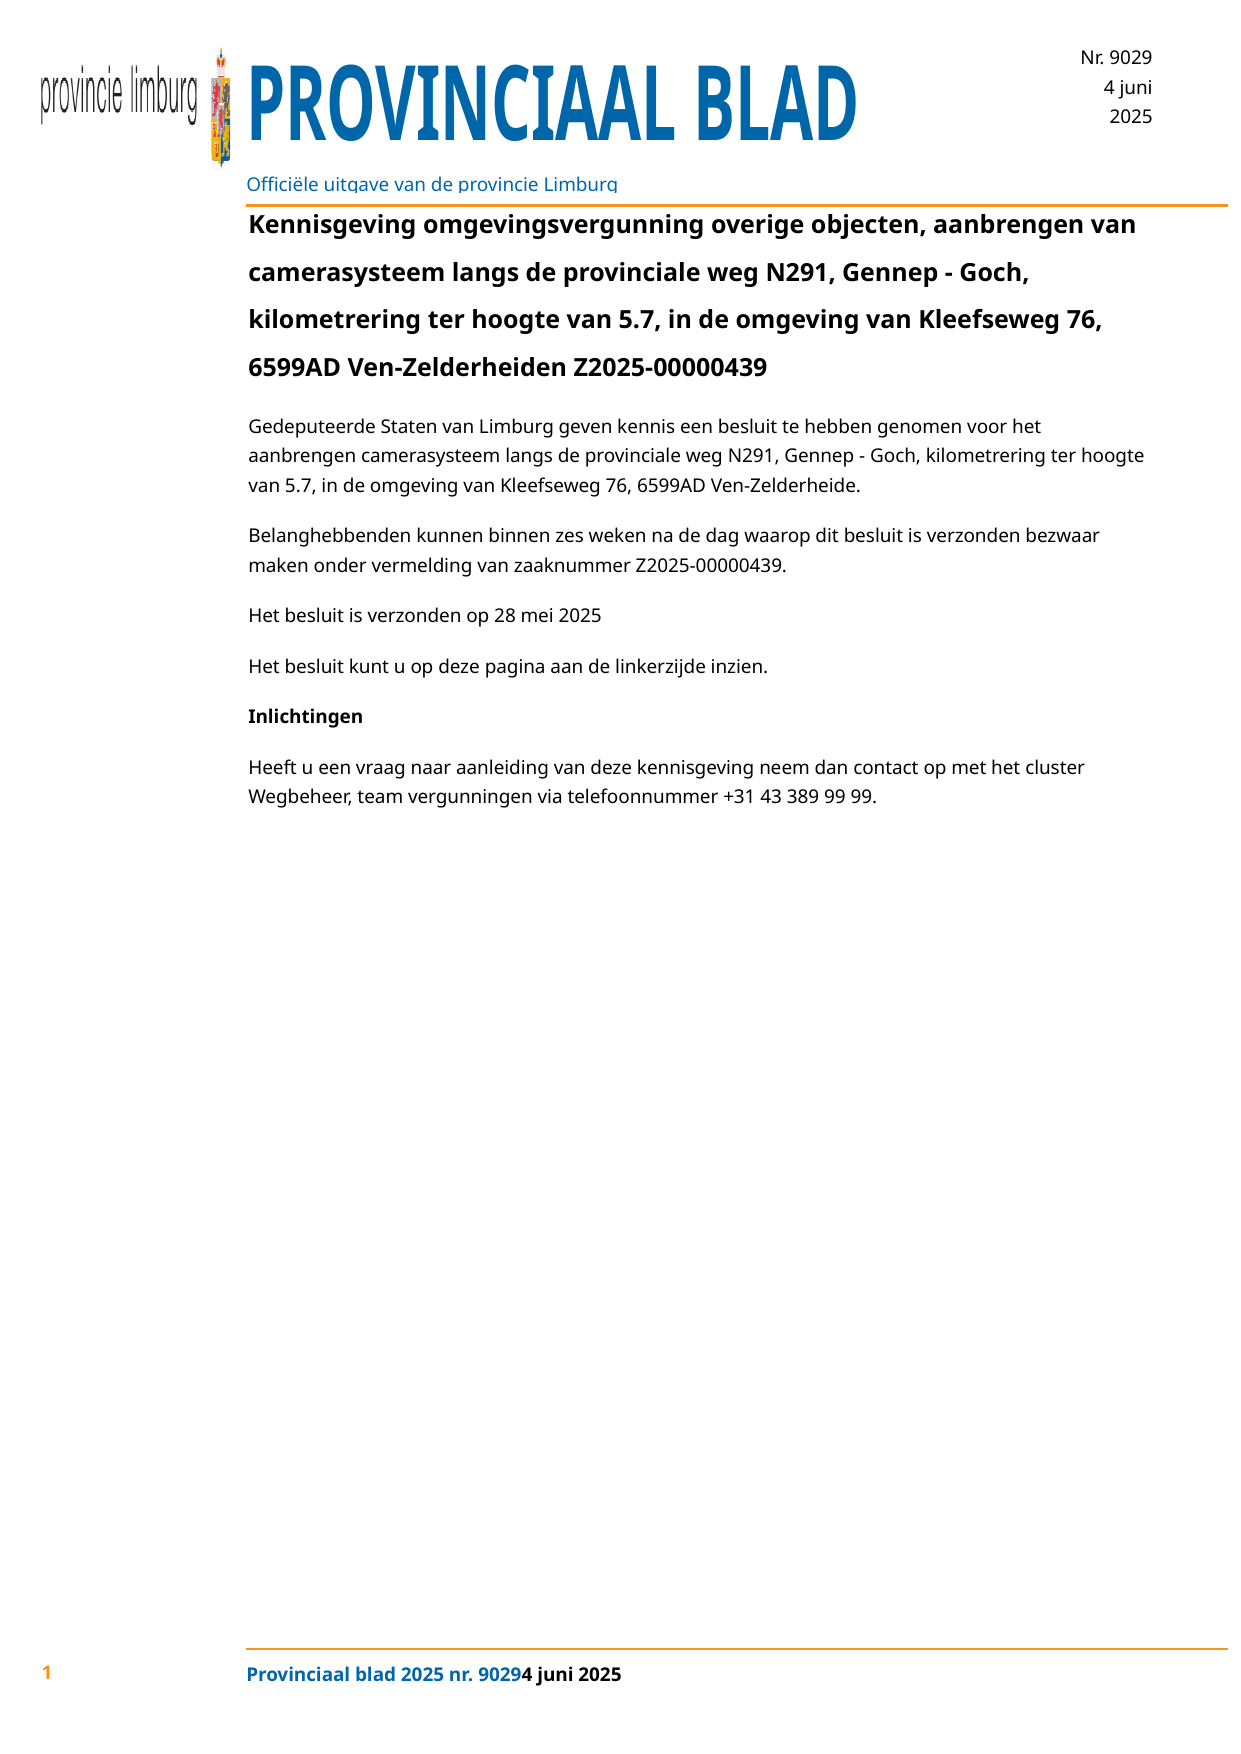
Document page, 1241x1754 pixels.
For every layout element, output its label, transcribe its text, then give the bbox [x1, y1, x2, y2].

picture [41, 47, 231, 172]
text Heeft u een vraag naar aanleiding van deze kennisgeving neem dan contact op met het cluster Wegbeheer, team vergunningen via telefoonnummer +31 43 389 99 99. [248, 754, 1152, 809]
text Kennisgeving omgevingsvergunning overige objecten, aanbrengen van camerasysteem langs de provinciale weg N291, Gennep - Goch, kilometrering ter hoogte van 5.7, in de omgeving van Kleefseweg 76, 6599AD Ven-Zelderheiden Z2025-00000439 [248, 207, 1152, 384]
text Het besluit kunt u op deze pagina aan de linkerzijde inzien. [248, 653, 1152, 679]
text Gedeputeerde Staten van Limburg geven kennis een besluit te hebben genomen voor het aanbrengen camerasysteem langs de provinciale weg N291, Gennep - Goch, kilometrering ter hoogte van 5.7, in de omgeving van Kleefseweg 76, 6599AD Ven-Zelderheide. [248, 413, 1152, 498]
text Inlichtingen [248, 703, 1152, 729]
text Belanghebbenden kunnen binnen zes weken na de dag waarop dit besluit is verzonden bezwaar maken onder vermelding van zaaknummer Z2025-00000439. [248, 523, 1152, 578]
text Het besluit is verzonden op 28 mei 2025 [248, 603, 1152, 628]
